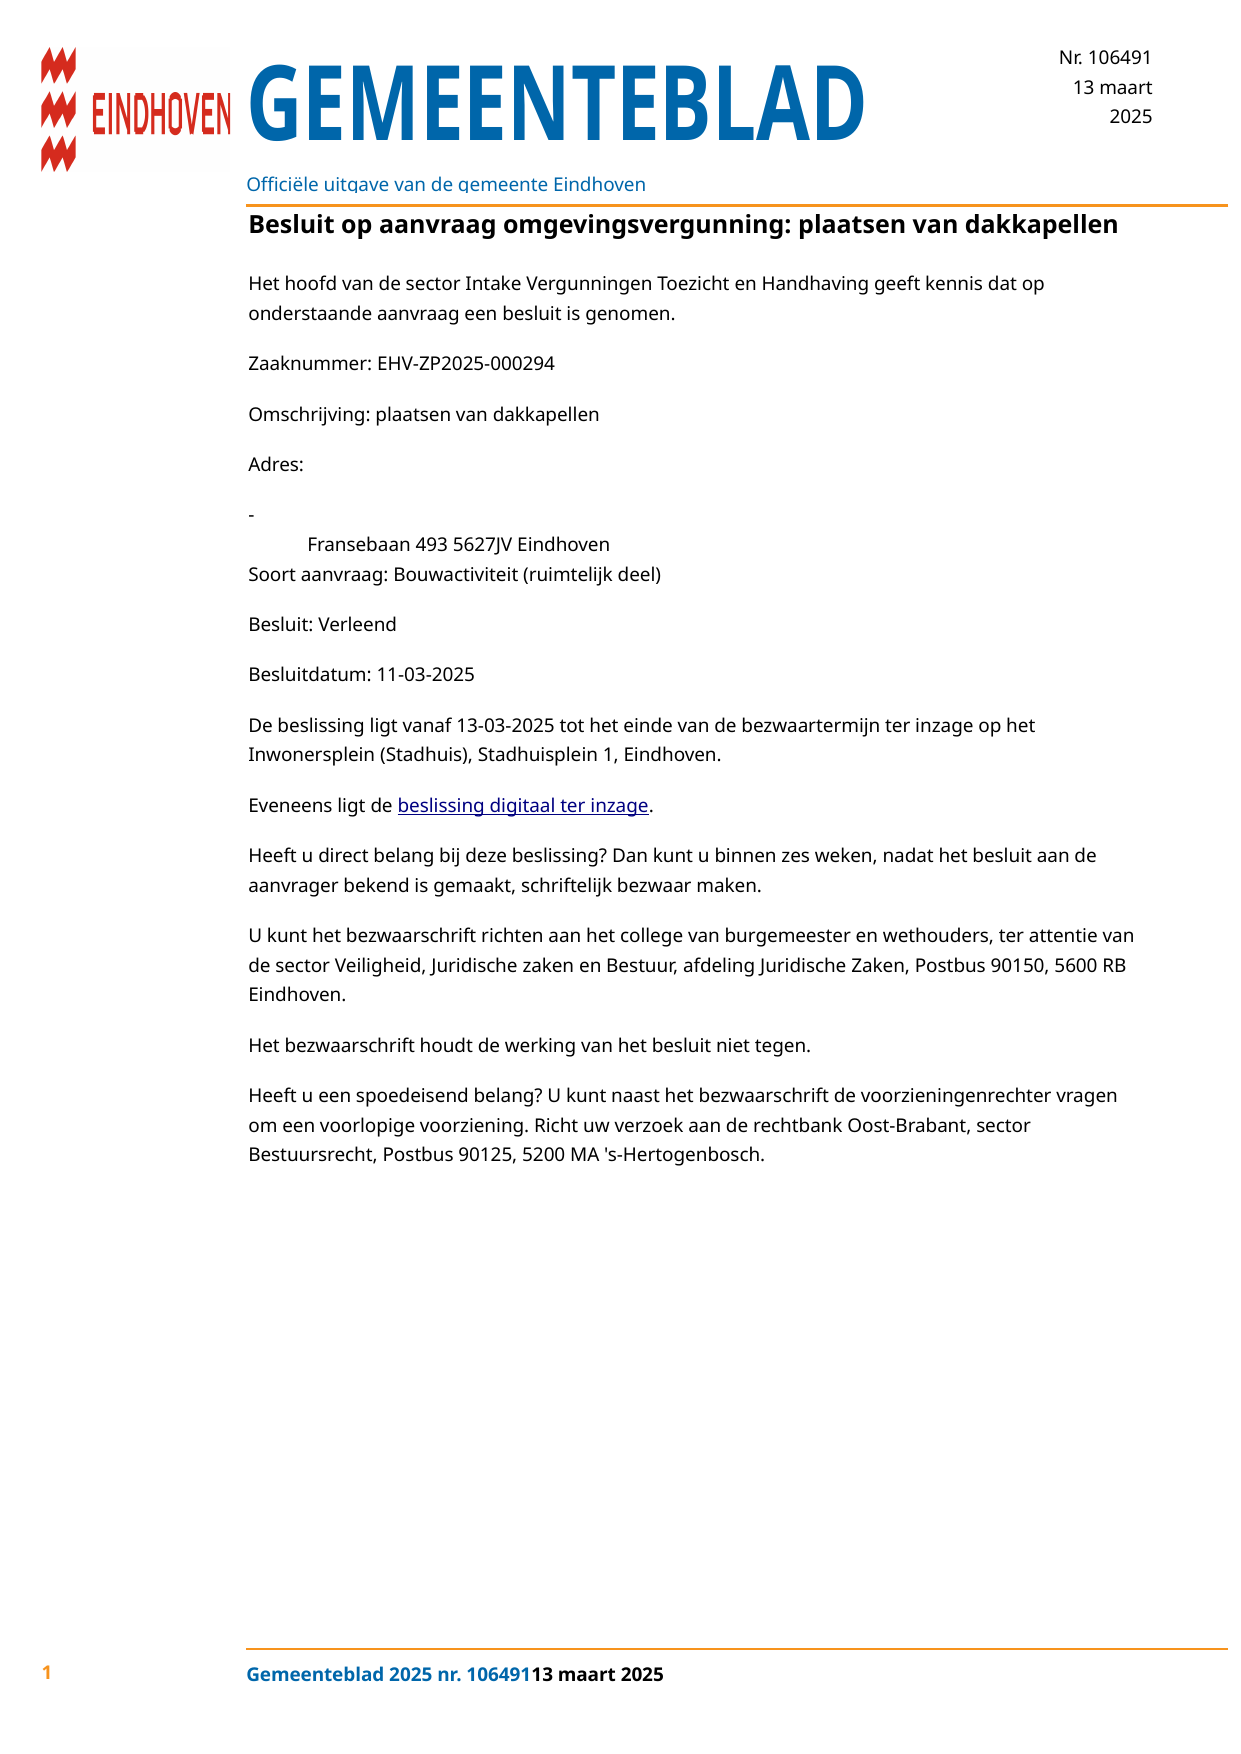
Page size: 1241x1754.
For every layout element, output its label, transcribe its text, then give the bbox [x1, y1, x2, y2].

picture [41, 47, 231, 172]
text Heeft u direct belang bij deze beslissing? Dan kunt u binnen zes weken, nadat het besluit aan de aanvrager bekend is gemaakt, schriftelijk bezwaar maken. [248, 842, 1152, 898]
text Besluitdatum: 11-03-2025 [248, 662, 1152, 687]
text Heeft u een spoedeisend belang? U kunt naast het bezwaarschrift de voorzieningenrechter vragen om een voorlopige voorziening. Richt uw verzoek aan de rechtbank Oost-Brabant, sector Bestuursrecht, Postbus 90125, 5200 MA 's-Hertogenbosch. [248, 1082, 1152, 1167]
text Omschrijving: plaatsen van dakkapellen [248, 401, 1152, 426]
text Het bezwaarschrift houdt de werking van het besluit niet tegen. [248, 1032, 1152, 1058]
text De beslissing ligt vanaf 13-03-2025 tot het einde van de bezwaartermijn ter inzage op het Inwonersplein (Stadhuis), Stadhuisplein 1, Eindhoven. [248, 712, 1152, 767]
text Adres: [248, 451, 1152, 477]
text Besluit op aanvraag omgevingsvergunning: plaatsen van dakkapellen [248, 207, 1152, 241]
list Fransebaan 493 5627JV Eindhoven [248, 531, 1152, 557]
text Besluit: Verleend [248, 611, 1152, 637]
text Zaaknummer: EHV-ZP2025-000294 [248, 350, 1152, 376]
text Eveneens ligt de beslissing digitaal ter inzage. [248, 792, 1152, 818]
text U kunt het bezwaarschrift richten aan het college van burgemeester en wethouders, ter attentie van de sector Veiligheid, Juridische zaken en Bestuur, afdeling Juridische Zaken, Postbus 90150, 5600 RB Eindhoven. [248, 922, 1152, 1007]
text Soort aanvraag: Bouwactiviteit (ruimtelijk deel) [248, 561, 1152, 586]
text Het hoofd van de sector Intake Vergunningen Toezicht en Handhaving geeft kennis dat op onderstaande aanvraag een besluit is genomen. [248, 270, 1152, 326]
